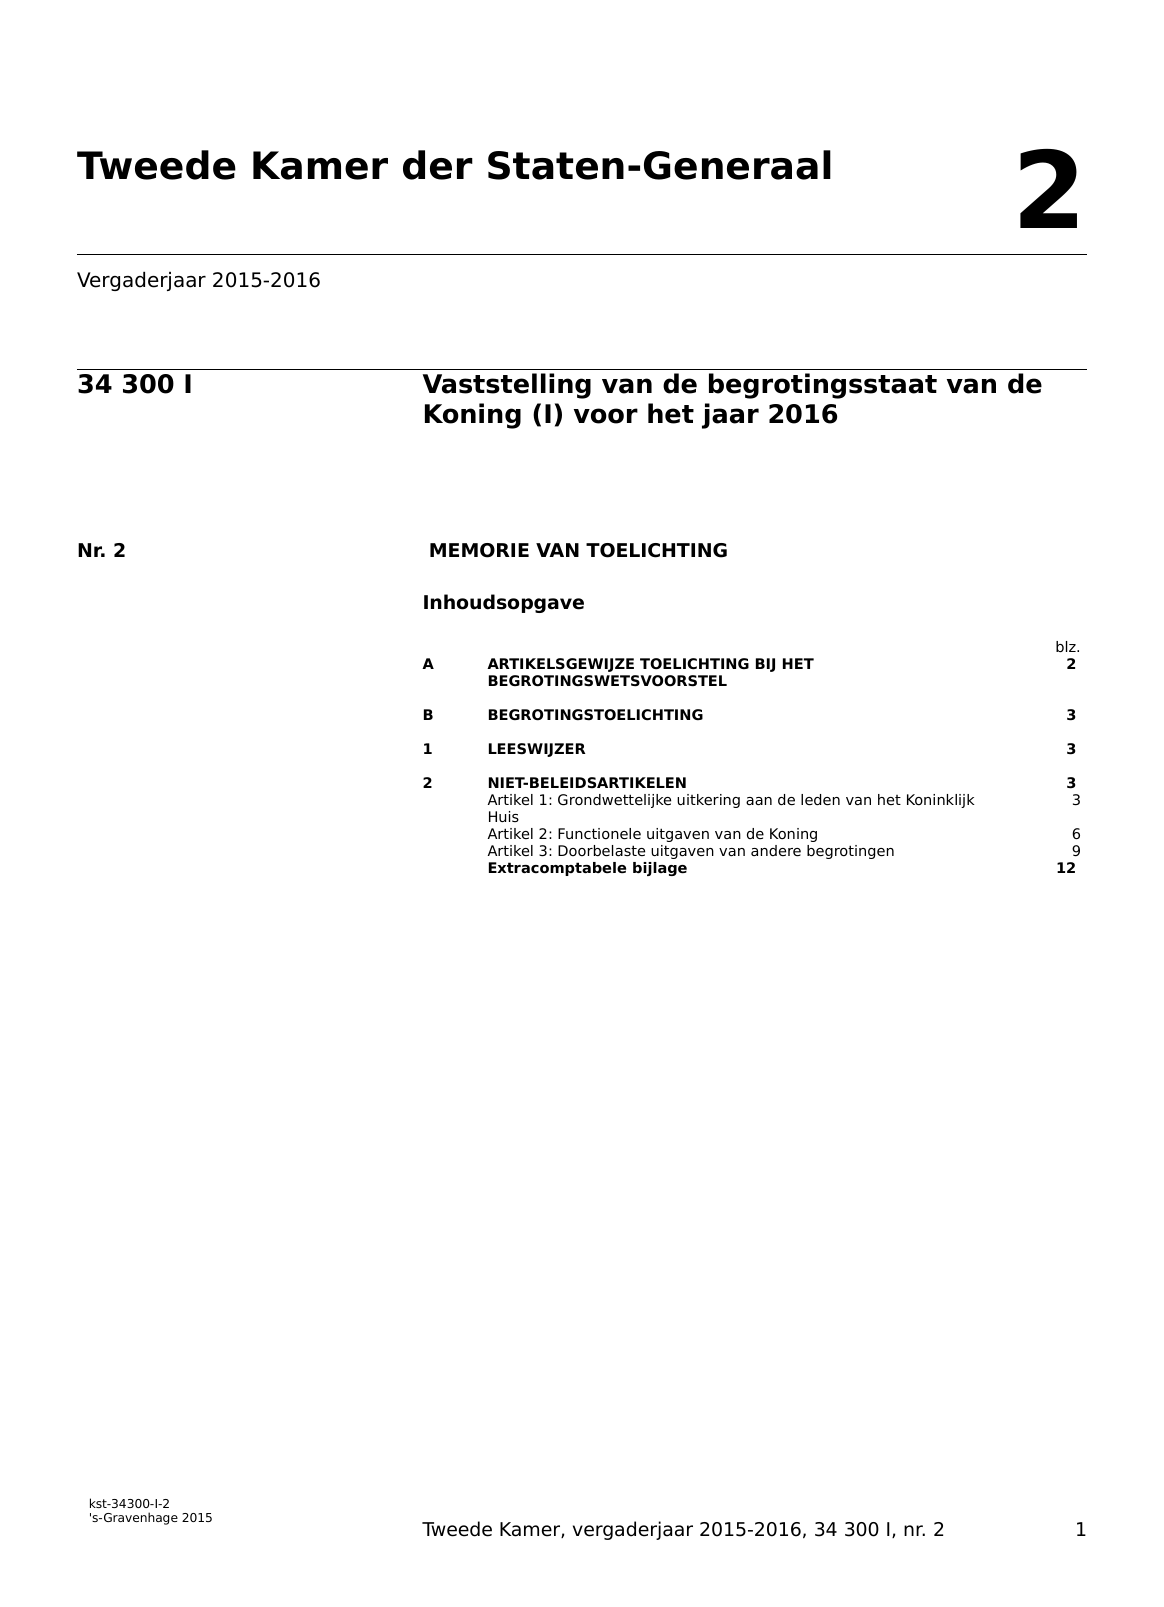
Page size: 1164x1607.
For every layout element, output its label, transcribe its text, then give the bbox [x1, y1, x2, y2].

table_cell 6 [1013, 826, 1087, 843]
table_header blz. [1013, 639, 1087, 656]
table_cell [422, 860, 481, 877]
table_cell [1013, 690, 1087, 707]
table_cell B [422, 707, 481, 724]
subtitle Inhoudsopgave [422, 592, 1087, 614]
table_cell 2 [422, 775, 481, 792]
table_cell [481, 724, 1013, 741]
table_cell ARTIKELSGEWIJZE TOELICHTING BIJ HET BEGROTINGSWETSVOORSTEL [481, 656, 1013, 690]
table_cell Artikel 2: Functionele uitgaven van de Koning [481, 826, 1013, 843]
table_cell Vergaderjaar 2015-2016 [77, 255, 1087, 369]
text 's-Gravenhage 2015 [88, 1511, 323, 1525]
table_header [422, 639, 481, 656]
subtitle Nr. 2 MEMORIE VAN TOELICHTING [77, 540, 1087, 562]
table_cell A [422, 656, 481, 690]
table_cell Extracomptabele bijlage [481, 860, 1013, 877]
table_cell [481, 758, 1013, 775]
table_cell 12 [1013, 860, 1087, 877]
table_cell 3 [1013, 792, 1087, 826]
table_cell [1013, 758, 1087, 775]
table_cell [422, 724, 481, 741]
table_cell Artikel 3: Doorbelaste uitgaven van andere begrotingen [481, 843, 1013, 860]
table_cell 3 [1013, 741, 1087, 758]
table_cell 2 [1013, 656, 1087, 690]
table_cell [422, 792, 481, 826]
table_cell 3 [1013, 707, 1087, 724]
table_cell [422, 758, 481, 775]
table_cell [422, 690, 481, 707]
table_cell [422, 826, 481, 843]
table_cell 1 [422, 741, 481, 758]
table_cell BEGROTINGSTOELICHTING [481, 707, 1013, 724]
table_cell [1013, 724, 1087, 741]
subtitle 34 300 I Vaststelling van de begrotingsstaat van de Koning (I) voor het jaar 2016 [77, 370, 1087, 429]
table_cell [422, 843, 481, 860]
table_header Tweede Kamer der Staten-Generaal [77, 130, 886, 254]
table_cell NIET-BELEIDSARTIKELEN [481, 775, 1013, 792]
table_cell [481, 690, 1013, 707]
table_header 2 [886, 130, 1087, 254]
table_cell Artikel 1: Grondwettelijke uitkering aan de leden van het Koninklijk Huis [481, 792, 1013, 826]
table_cell 3 [1013, 775, 1087, 792]
table_cell LEESWIJZER [481, 741, 1013, 758]
table_header [481, 639, 1013, 656]
table_cell 9 [1013, 843, 1087, 860]
text kst-34300-I-2 [88, 1497, 323, 1511]
